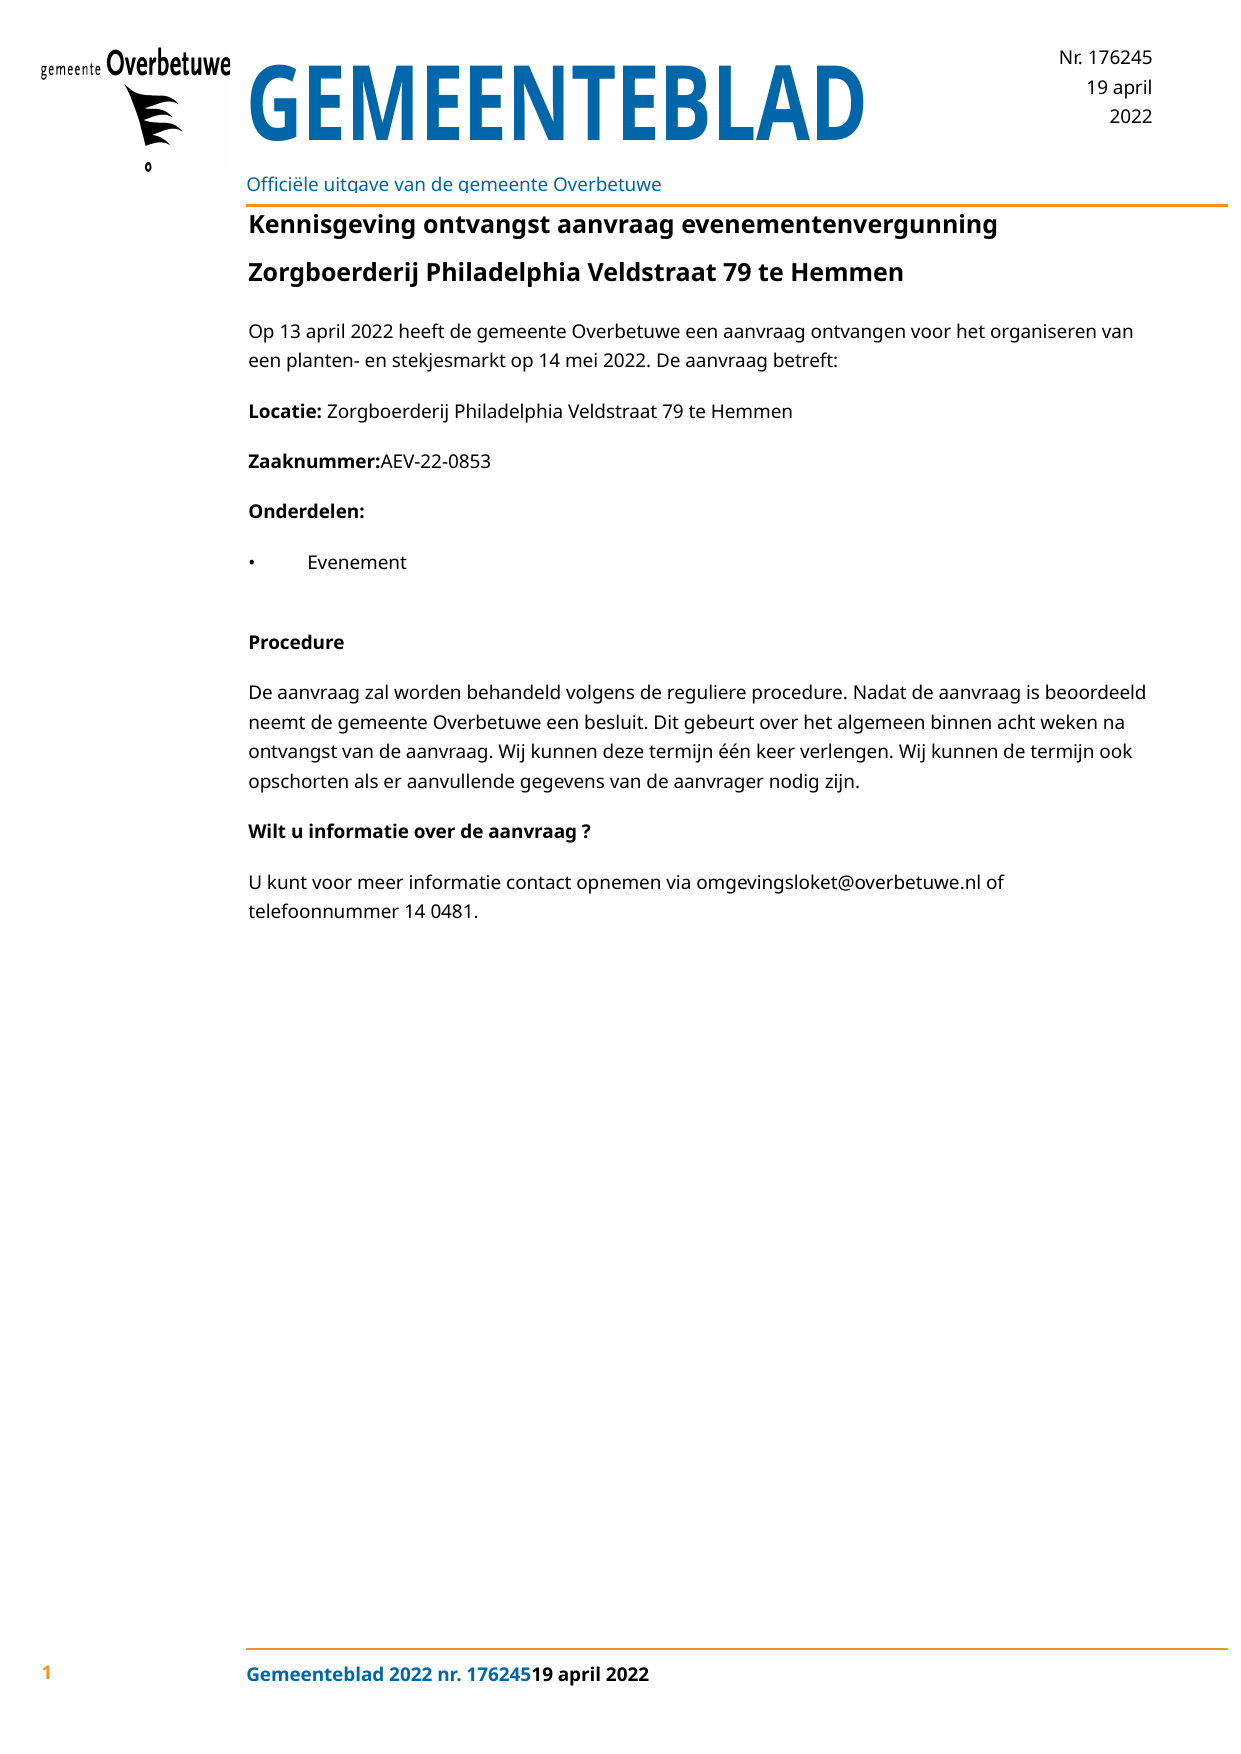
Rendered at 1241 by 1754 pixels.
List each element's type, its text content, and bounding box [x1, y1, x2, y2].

picture [41, 47, 231, 172]
text De aanvraag zal worden behandeld volgens de reguliere procedure. Nadat de aanvraag is beoordeeld neemt de gemeente Overbetuwe een besluit. Dit gebeurt over het algemeen binnen acht weken na ontvangst van de aanvraag. Wij kunnen deze termijn één keer verlengen. Wij kunnen de termijn ook opschorten als er aanvullende gegevens van de aanvrager nodig zijn. [248, 679, 1152, 794]
text Wilt u informatie over de aanvraag ? [248, 819, 1152, 844]
text Zaaknummer:AEV-22-0853 [248, 448, 1152, 474]
text U kunt voor meer informatie contact opnemen via omgevingsloket@overbetuwe.nl of telefoonnummer 14 0481. [248, 869, 1152, 924]
text Procedure [248, 629, 1152, 655]
text Kennisgeving ontvangst aanvraag evenementenvergunning Zorgboerderij Philadelphia Veldstraat 79 te Hemmen [248, 207, 1152, 288]
list Evenement [248, 549, 1152, 575]
text Op 13 april 2022 heeft de gemeente Overbetuwe een aanvraag ontvangen voor het organiseren van een planten- en stekjesmarkt op 14 mei 2022. De aanvraag betreft: [248, 318, 1152, 373]
text Onderdelen: [248, 499, 1152, 524]
text Locatie: Zorgboerderij Philadelphia Veldstraat 79 te Hemmen [248, 398, 1152, 424]
